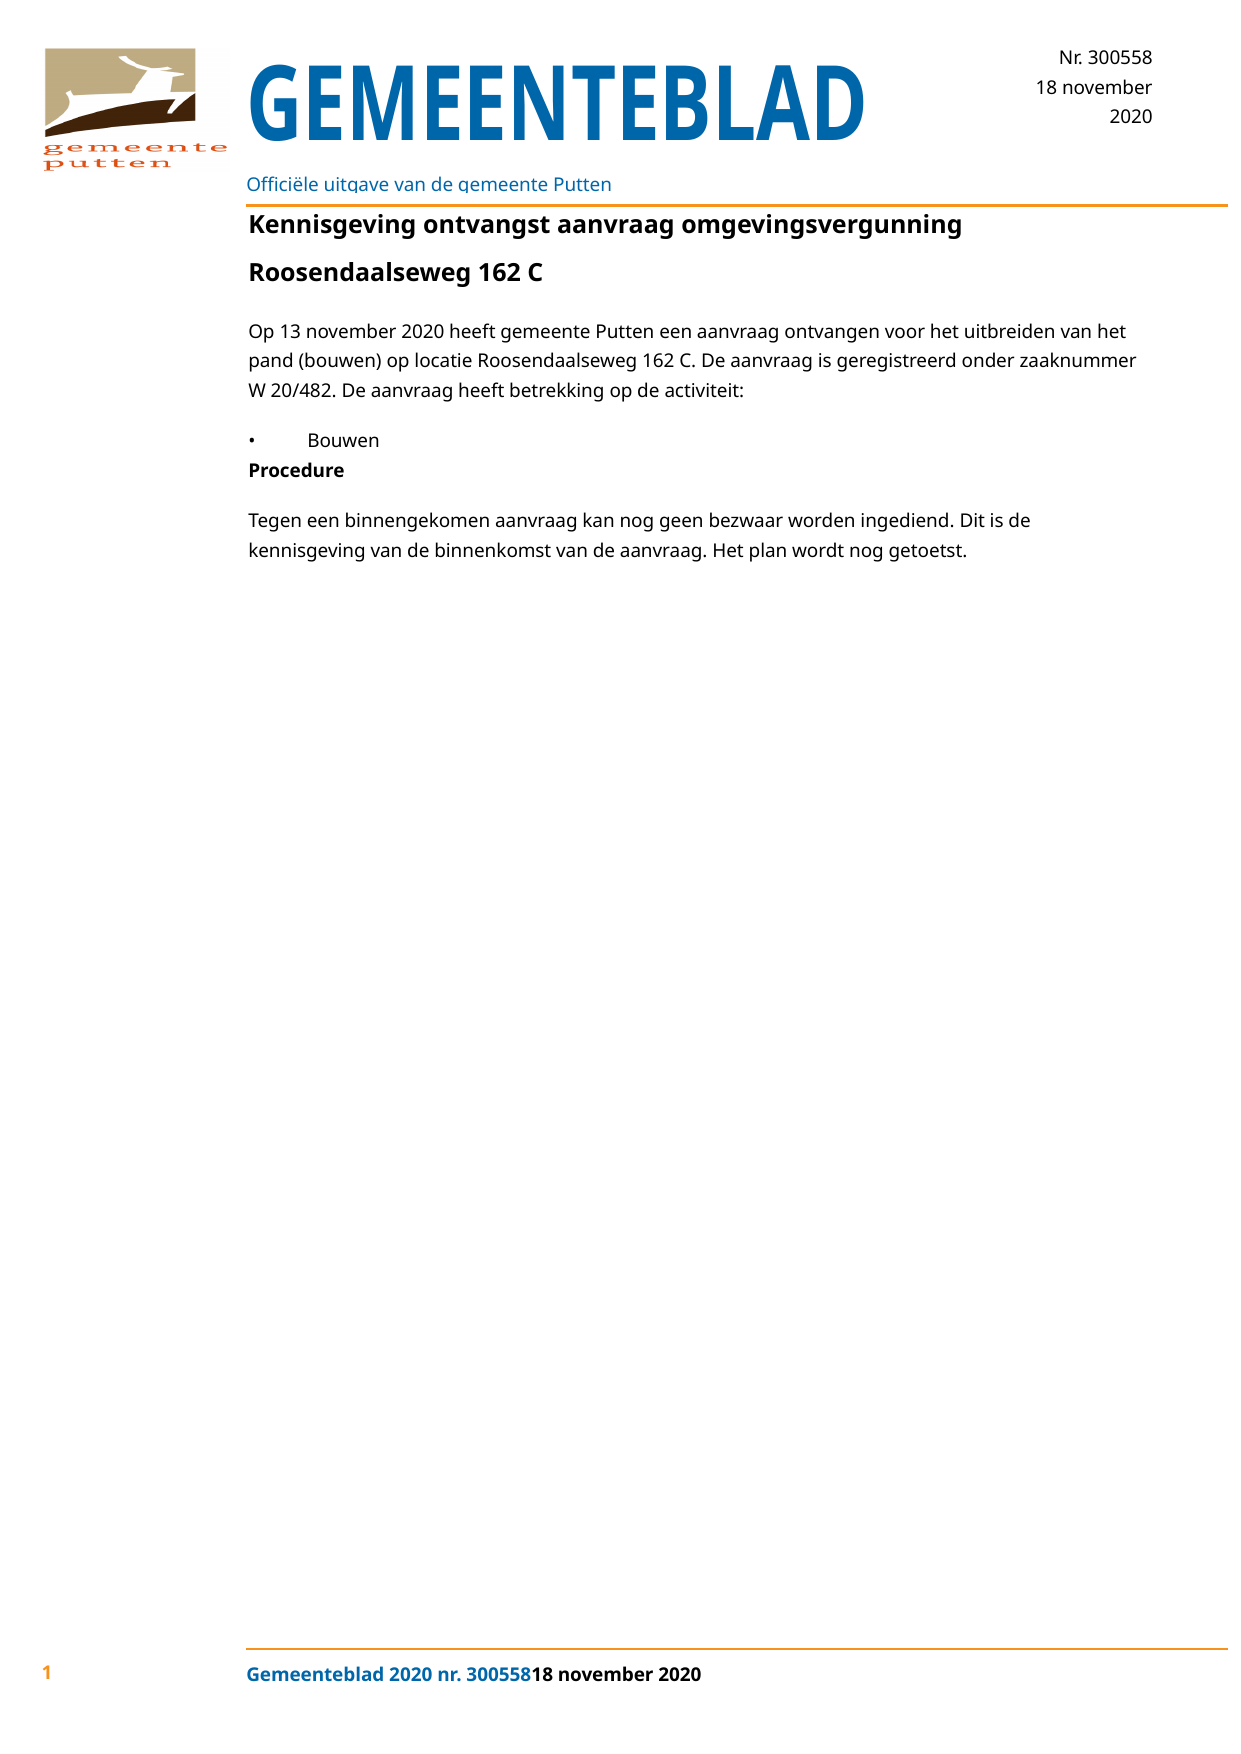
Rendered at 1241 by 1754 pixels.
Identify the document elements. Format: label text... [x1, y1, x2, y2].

text Op 13 november 2020 heeft gemeente Putten een aanvraag ontvangen voor het uitbreiden van het pand (bouwen) op locatie Roosendaalseweg 162 C. De aanvraag is geregistreerd onder zaaknummer W 20/482. De aanvraag heeft betrekking op de activiteit: [248, 318, 1152, 403]
text Procedure [248, 457, 1152, 483]
picture [41, 47, 231, 172]
text Kennisgeving ontvangst aanvraag omgevingsvergunning Roosendaalseweg 162 C [248, 207, 1152, 288]
text Tegen een binnengekomen aanvraag kan nog geen bezwaar worden ingediend. Dit is de kennisgeving van de binnenkomst van de aanvraag. Het plan wordt nog getoetst. [248, 507, 1152, 563]
list Bouwen [248, 427, 1152, 453]
